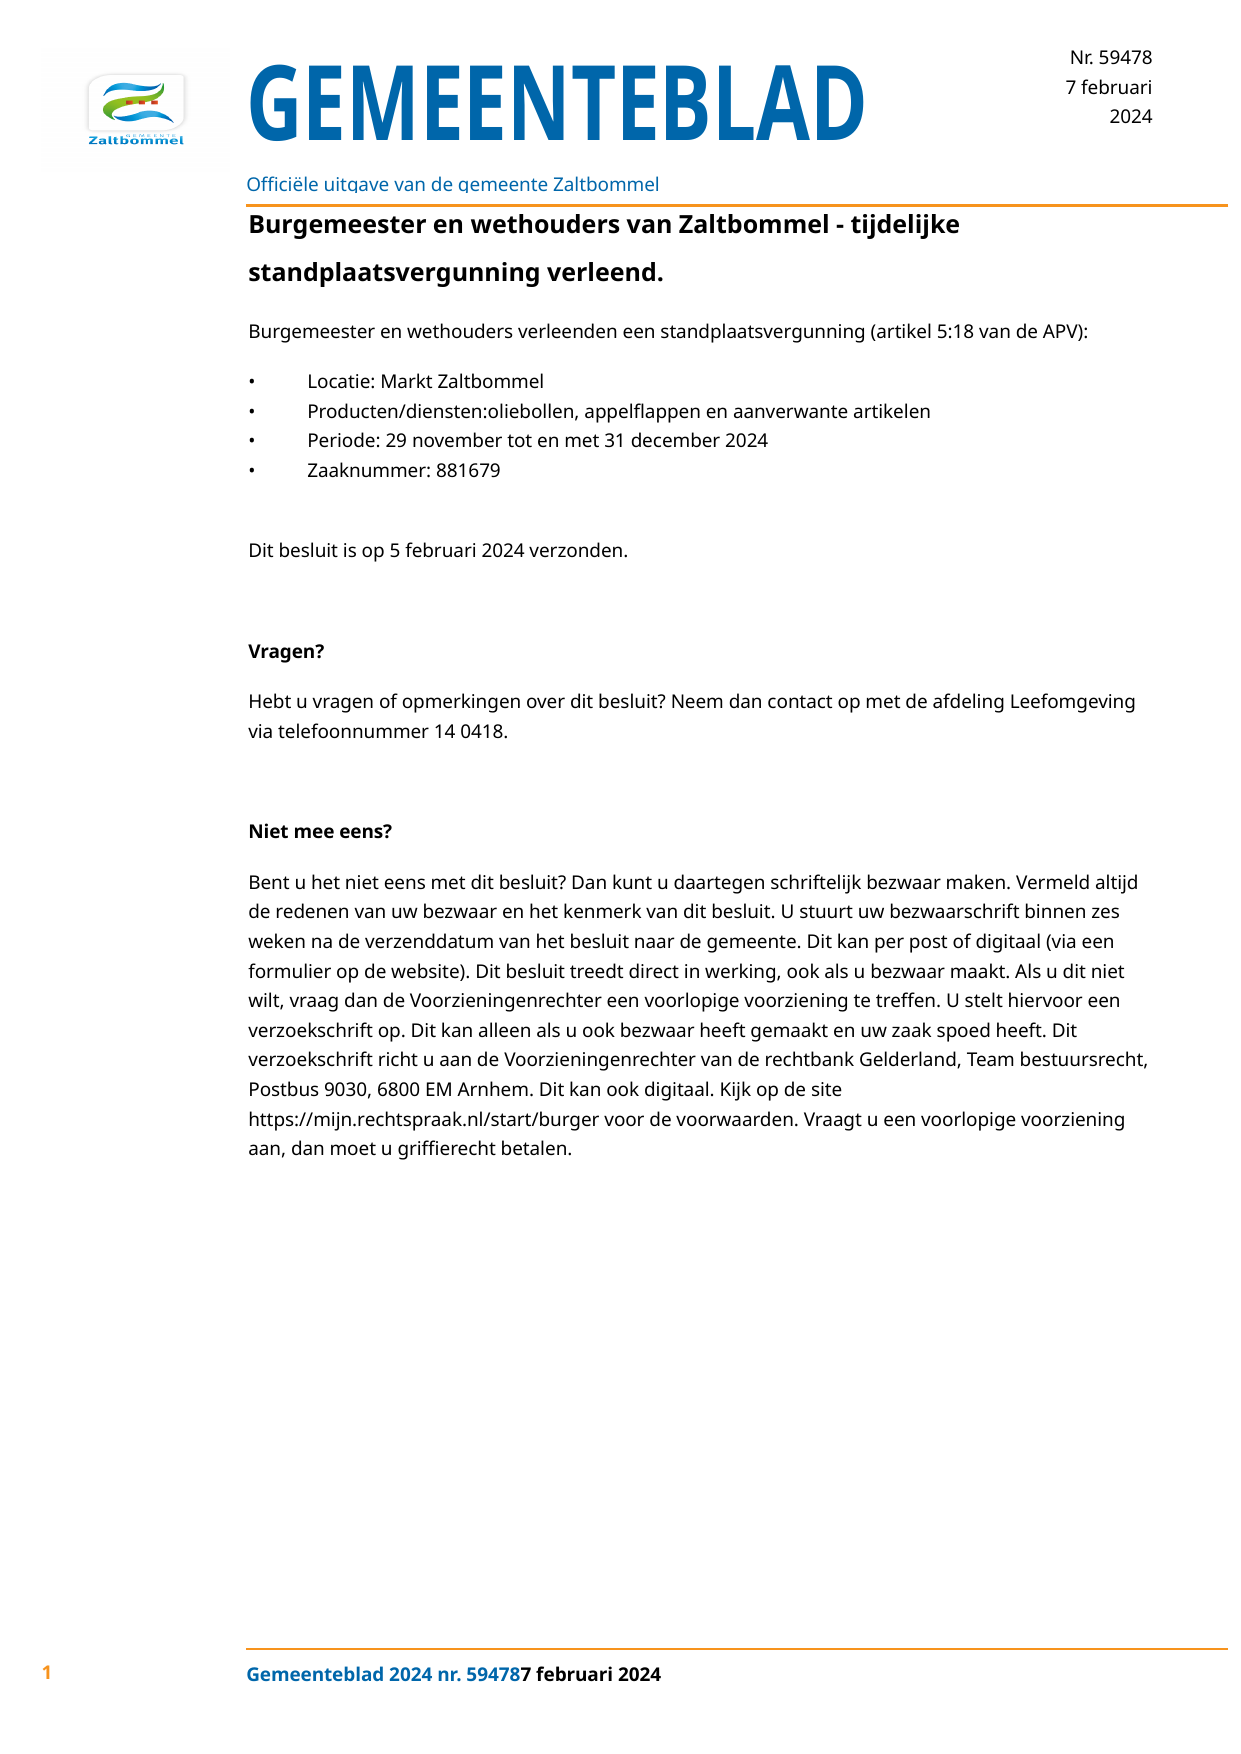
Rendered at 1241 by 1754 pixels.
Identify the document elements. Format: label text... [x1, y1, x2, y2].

list Producten/diensten:oliebollen, appelflappen en aanverwante artikelen [248, 398, 1152, 424]
list Zaaknummer: 881679 [248, 457, 1152, 483]
list Locatie: Markt Zaltbommel [248, 368, 1152, 394]
text Dit besluit is op 5 februari 2024 verzonden. [248, 537, 1152, 563]
picture [41, 47, 231, 172]
text Burgemeester en wethouders van Zaltbommel - tijdelijke standplaatsvergunning verleend. [248, 207, 1152, 288]
text Niet mee eens? [248, 819, 1152, 844]
list Periode: 29 november tot en met 31 december 2024 [248, 427, 1152, 453]
text Hebt u vragen of opmerkingen over dit besluit? Neem dan contact op met de afdeling Leefomgeving via telefoonnummer 14 0418. [248, 688, 1152, 744]
text Vragen? [248, 638, 1152, 664]
text Burgemeester en wethouders verleenden een standplaatsvergunning (artikel 5:18 van de APV): [248, 318, 1152, 344]
text Bent u het niet eens met dit besluit? Dan kunt u daartegen schriftelijk bezwaar maken. Vermeld altijd de redenen van uw bezwaar en het kenmerk van dit besluit. U stuurt uw bezwaarschrift binnen zes weken na de verzenddatum van het besluit naar de gemeente. Dit kan per post of digitaal (via een formulier op de website). Dit besluit treedt direct in werking, ook als u bezwaar maakt. Als u dit niet wilt, vraag dan de Voorzieningenrechter een voorlopige voorziening te treffen. U stelt hiervoor een verzoekschrift op. Dit kan alleen als u ook bezwaar heeft gemaakt en uw zaak spoed heeft. Dit verzoekschrift richt u aan de Voorzieningenrechter van de rechtbank Gelderland, Team bestuursrecht, Postbus 9030, 6800 EM Arnhem. Dit kan ook digitaal. Kijk op de site https://mijn.rechtspraak.nl/start/burger voor de voorwaarden. Vraagt u een voorlopige voorziening aan, dan moet u griffierecht betalen. [248, 869, 1152, 1161]
